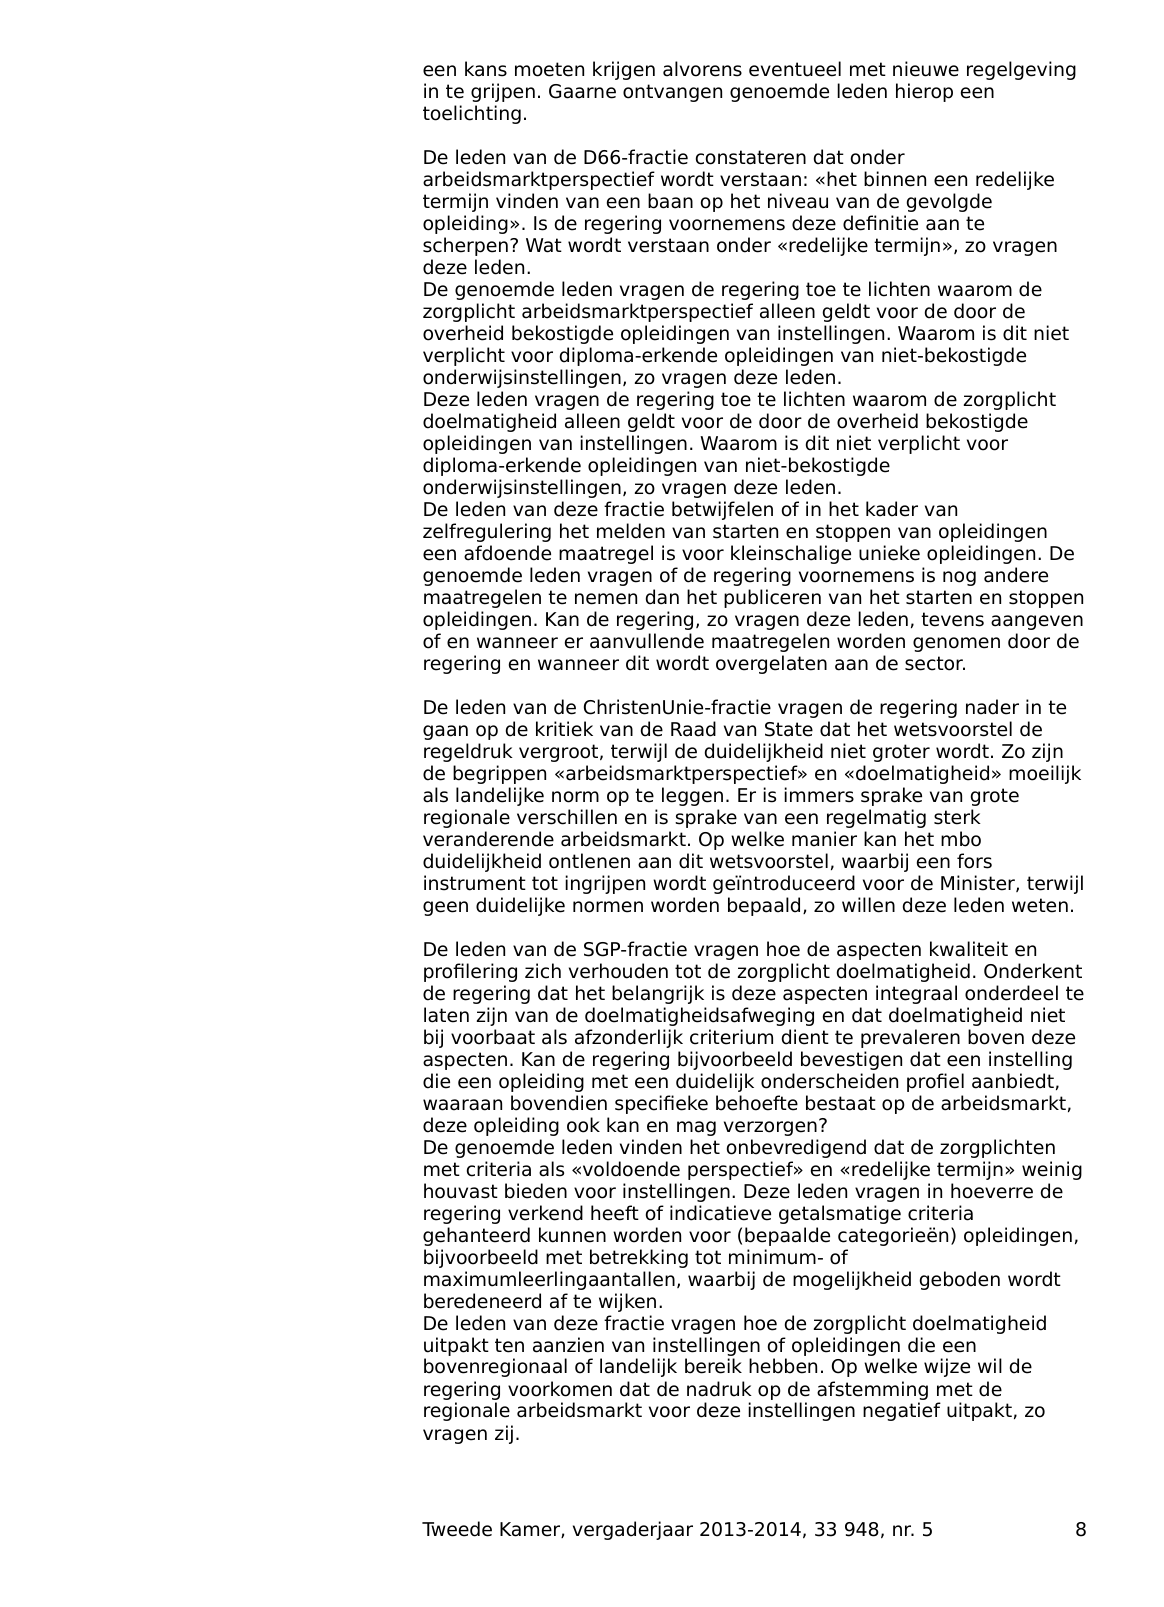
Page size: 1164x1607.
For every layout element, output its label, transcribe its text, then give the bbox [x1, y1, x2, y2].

text Deze leden vragen de regering toe te lichten waarom de zorgplicht doelmatigheid alleen geldt voor de door de overheid bekostigde opleidingen van instellingen. Waarom is dit niet verplicht voor diploma-erkende opleidingen van niet-bekostigde onderwijsinstellingen, zo vragen deze leden. [422, 389, 1087, 499]
text De leden van de SGP-fractie vragen hoe de aspecten kwaliteit en profilering zich verhouden tot de zorgplicht doelmatigheid. Onderkent de regering dat het belangrijk is deze aspecten integraal onderdeel te laten zijn van de doelmatigheidsafweging en dat doelmatigheid niet bij voorbaat als afzonderlijk criterium dient te prevaleren boven deze aspecten. Kan de regering bijvoorbeeld bevestigen dat een instelling die een opleiding met een duidelijk onderscheiden profiel aanbiedt, waaraan bovendien specifieke behoefte bestaat op de arbeidsmarkt, deze opleiding ook kan en mag verzorgen? [422, 939, 1087, 1137]
text De leden van deze fractie betwijfelen of in het kader van zelfregulering het melden van starten en stoppen van opleidingen een afdoende maatregel is voor kleinschalige unieke opleidingen. De genoemde leden vragen of de regering voornemens is nog andere maatregelen te nemen dan het publiceren van het starten en stoppen opleidingen. Kan de regering, zo vragen deze leden, tevens aangeven of en wanneer er aanvullende maatregelen worden genomen door de regering en wanneer dit wordt overgelaten aan de sector. [422, 499, 1087, 675]
text een kans moeten krijgen alvorens eventueel met nieuwe regelgeving in te grijpen. Gaarne ontvangen genoemde leden hierop een toelichting. [422, 59, 1087, 125]
text De leden van de ChristenUnie-fractie vragen de regering nader in te gaan op de kritiek van de Raad van State dat het wetsvoorstel de regeldruk vergroot, terwijl de duidelijkheid niet groter wordt. Zo zijn de begrippen «arbeidsmarktperspectief» en «doelmatigheid» moeilijk als landelijke norm op te leggen. Er is immers sprake van grote regionale verschillen en is sprake van een regelmatig sterk veranderende arbeidsmarkt. Op welke manier kan het mbo duidelijkheid ontlenen aan dit wetsvoorstel, waarbij een fors instrument tot ingrijpen wordt geïntroduceerd voor de Minister, terwijl geen duidelijke normen worden bepaald, zo willen deze leden weten. [422, 697, 1087, 917]
text De genoemde leden vinden het onbevredigend dat de zorgplichten met criteria als «voldoende perspectief» en «redelijke termijn» weinig houvast bieden voor instellingen. Deze leden vragen in hoeverre de regering verkend heeft of indicatieve getalsmatige criteria gehanteerd kunnen worden voor (bepaalde categorieën) opleidingen, bijvoorbeeld met betrekking tot minimum- of maximumleerlingaantallen, waarbij de mogelijkheid geboden wordt beredeneerd af te wijken. [422, 1137, 1087, 1312]
text De leden van de D66-fractie constateren dat onder arbeidsmarktperspectief wordt verstaan: «het binnen een redelijke termijn vinden van een baan op het niveau van de gevolgde opleiding». Is de regering voornemens deze definitie aan te scherpen? Wat wordt verstaan onder «redelijke termijn», zo vragen deze leden. [422, 147, 1087, 279]
text De genoemde leden vragen de regering toe te lichten waarom de zorgplicht arbeidsmarktperspectief alleen geldt voor de door de overheid bekostigde opleidingen van instellingen. Waarom is dit niet verplicht voor diploma-erkende opleidingen van niet-bekostigde onderwijsinstellingen, zo vragen deze leden. [422, 279, 1087, 389]
text De leden van deze fractie vragen hoe de zorgplicht doelmatigheid uitpakt ten aanzien van instellingen of opleidingen die een bovenregionaal of landelijk bereik hebben. Op welke wijze wil de regering voorkomen dat de nadruk op de afstemming met de regionale arbeidsmarkt voor deze instellingen negatief uitpakt, zo vragen zij. [422, 1312, 1087, 1444]
